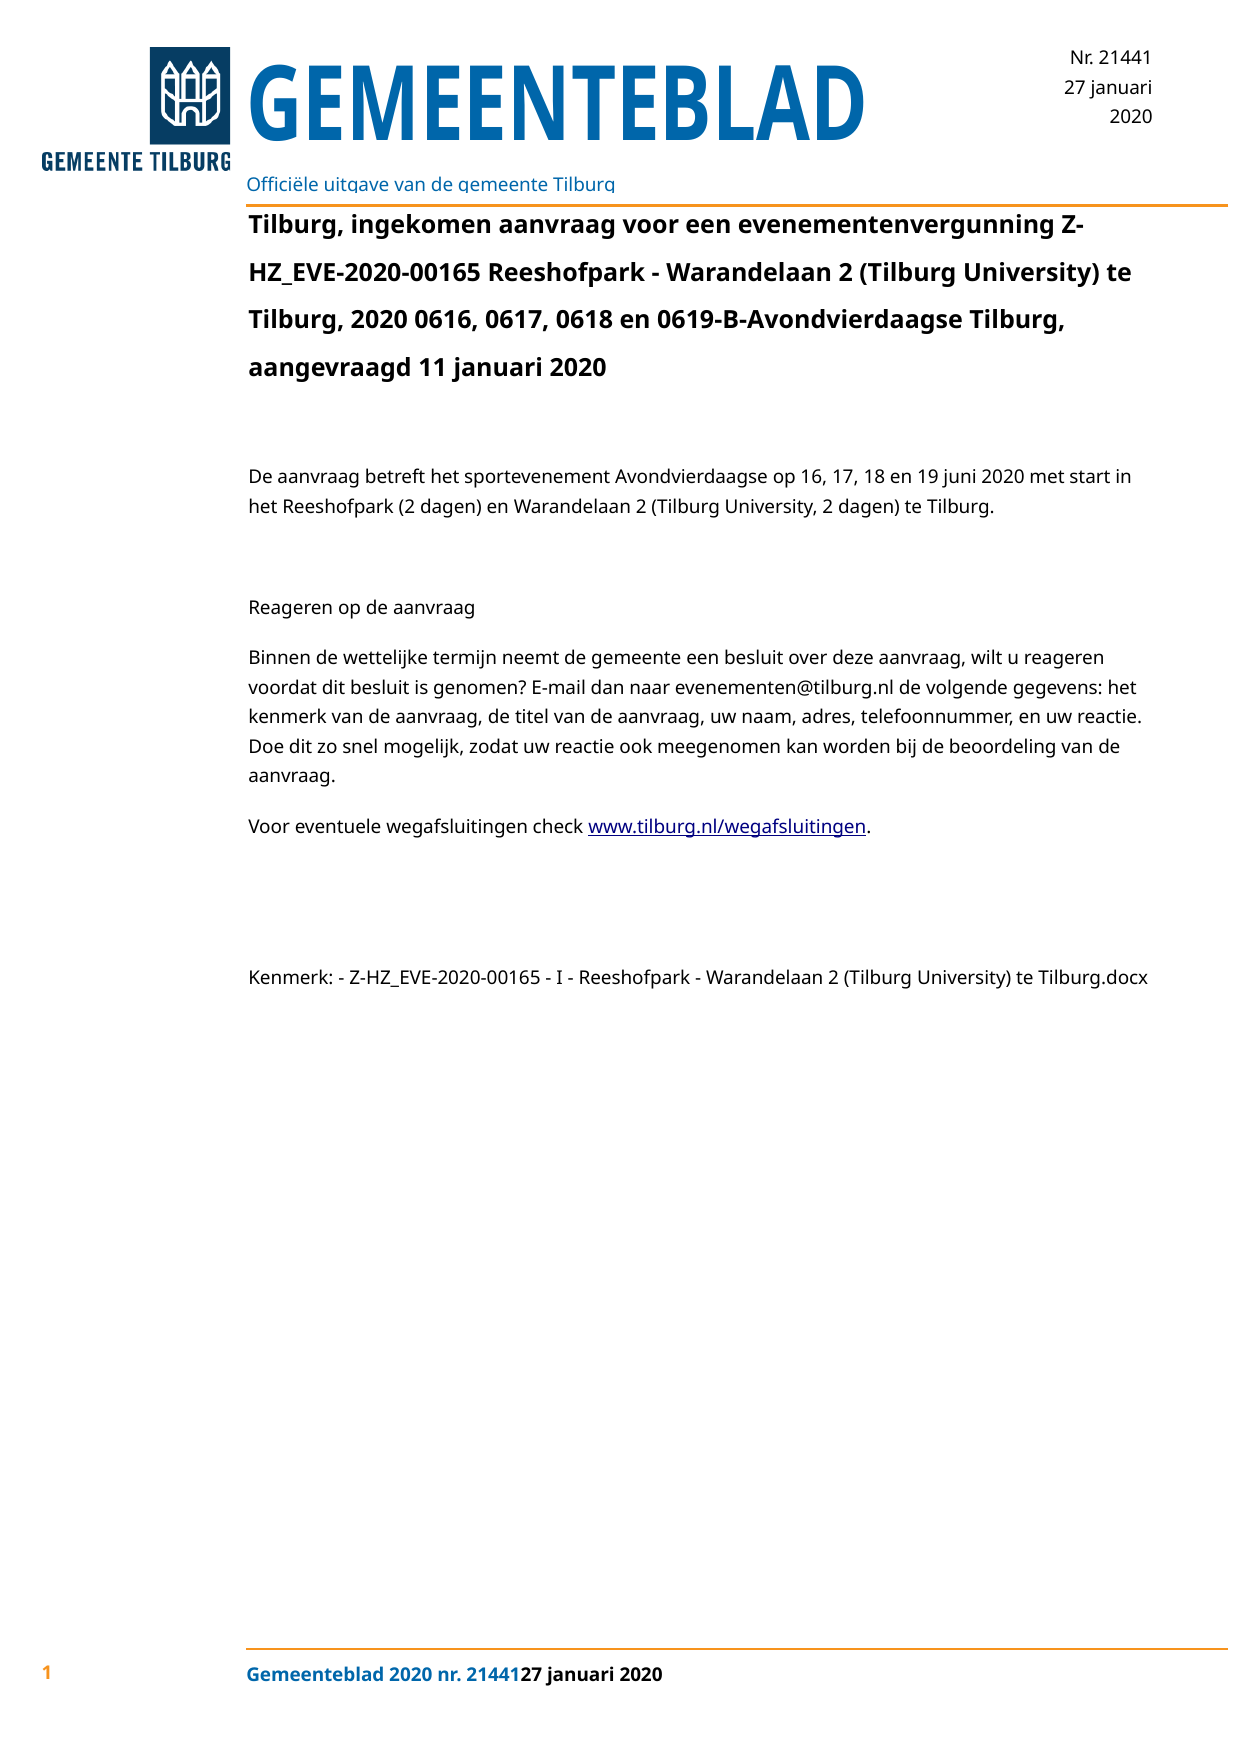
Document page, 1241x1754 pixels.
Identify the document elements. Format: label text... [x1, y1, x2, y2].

text Kenmerk: - Z-HZ_EVE-2020-00165 - I - Reeshofpark - Warandelaan 2 (Tilburg University) te Tilburg.docx [248, 964, 1152, 990]
text De aanvraag betreft het sportevenement Avondvierdaagse op 16, 17, 18 en 19 juni 2020 met start in het Reeshofpark (2 dagen) en Warandelaan 2 (Tilburg University, 2 dagen) te Tilburg. [248, 463, 1152, 519]
text Tilburg, ingekomen aanvraag voor een evenementenvergunning Z-HZ_EVE-2020-00165 Reeshofpark - Warandelaan 2 (Tilburg University) te Tilburg, 2020 0616, 0617, 0618 en 0619-B-Avondvierdaagse Tilburg, aangevraagd 11 januari 2020 [248, 207, 1152, 384]
text Binnen de wettelijke termijn neemt de gemeente een besluit over deze aanvraag, wilt u reageren voordat dit besluit is genomen? E-mail dan naar evenementen@tilburg.nl de volgende gegevens: het kenmerk van de aanvraag, de titel van de aanvraag, uw naam, adres, telefoonnummer, en uw reactie. Doe dit zo snel mogelijk, zodat uw reactie ook meegenomen kan worden bij de beoordeling van de aanvraag. [248, 644, 1152, 788]
text Voor eventuele wegafsluitingen check www.tilburg.nl/wegafsluitingen. [248, 813, 1152, 839]
text Reageren op de aanvraag [248, 594, 1152, 620]
picture [41, 47, 231, 172]
